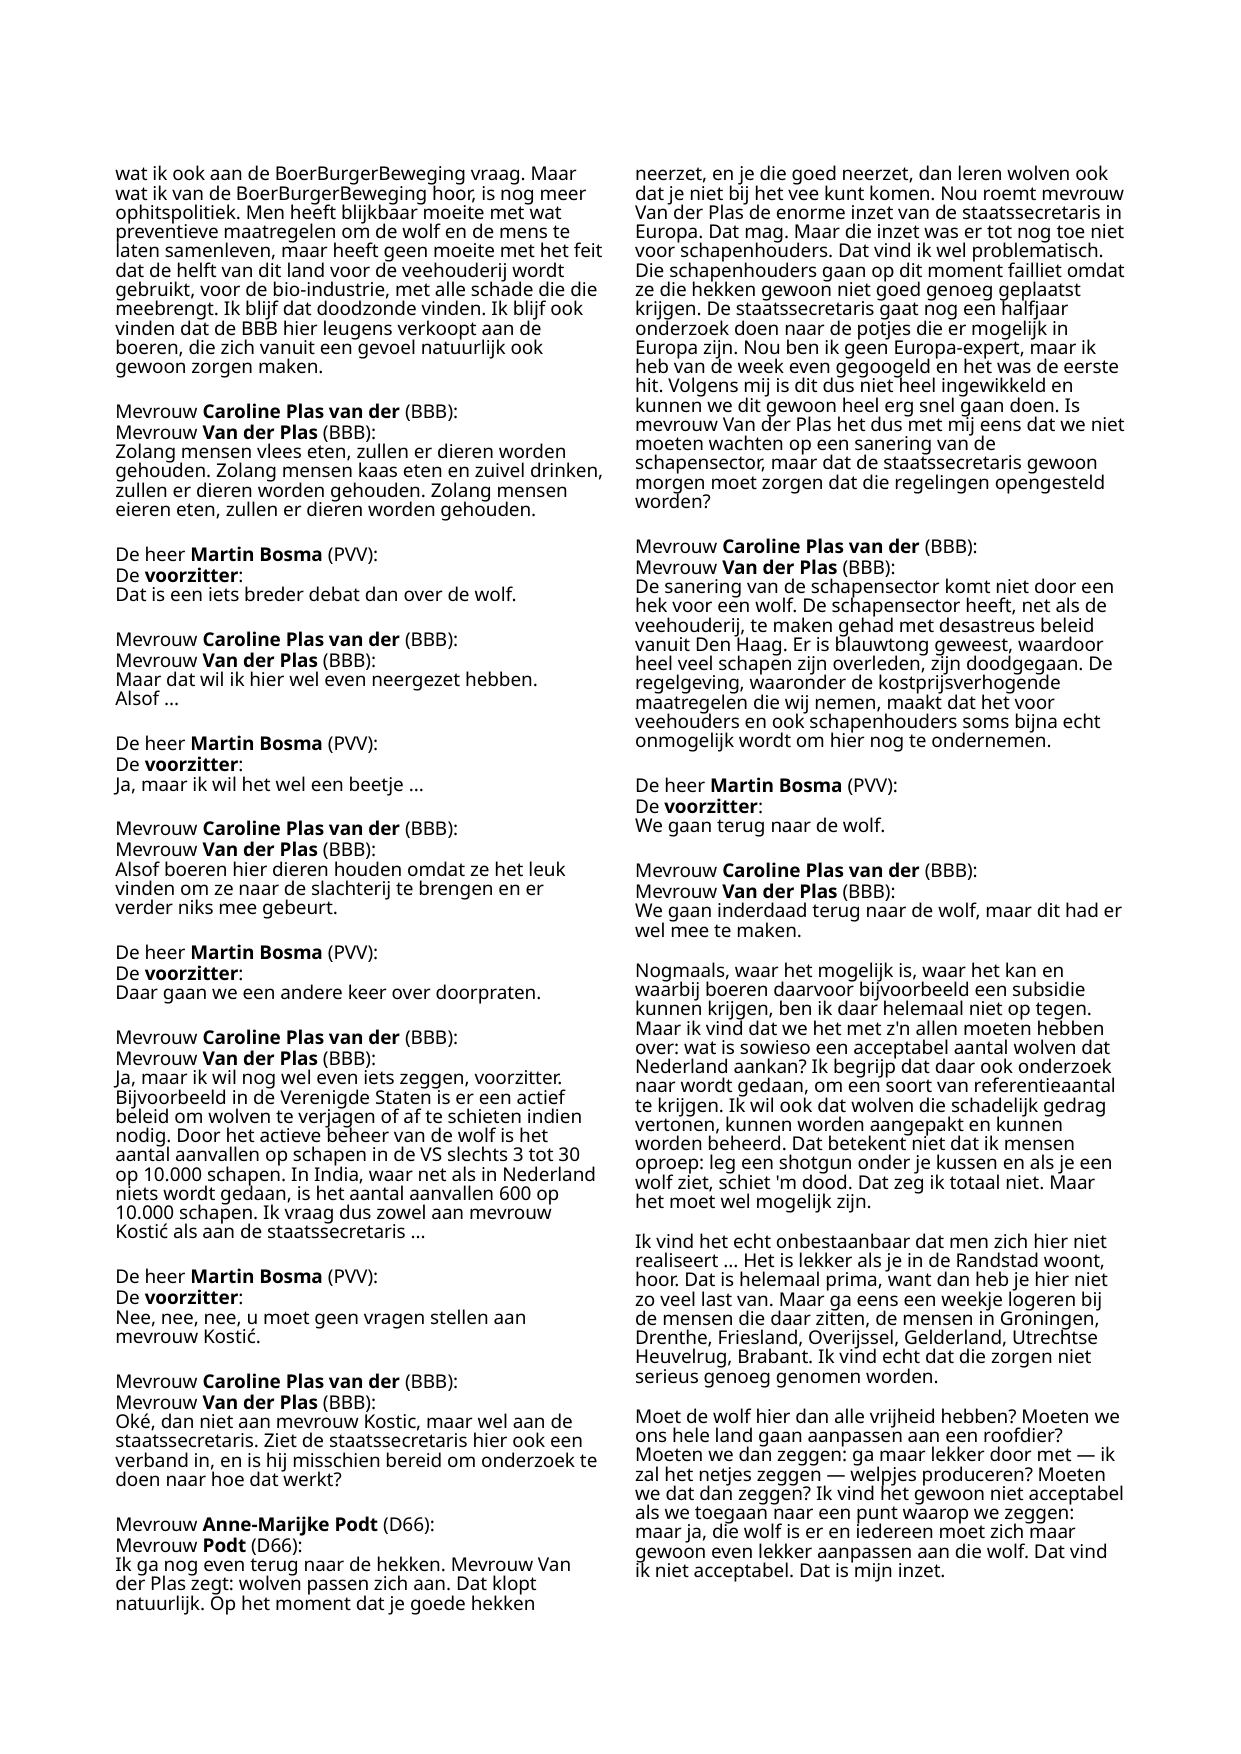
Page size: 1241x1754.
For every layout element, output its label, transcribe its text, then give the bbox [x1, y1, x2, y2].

text Mevrouw Caroline Plas van der (BBB): [115, 626, 605, 652]
text Ja, maar ik wil nog wel even iets zeggen, voorzitter. Bijvoorbeeld in de Verenigde Staten is er een actief beleid om wolven te verjagen of af te schieten indien nodig. Door het actieve beheer van de wolf is het aantal aanvallen op schapen in de VS slechts 3 tot 30 op 10.000 schapen. In India, waar net als in Nederland niets wordt gedaan, is het aantal aanvallen 600 op 10.000 schapen. Ik vraag dus zowel aan mevrouw Kostić als aan de staatssecretaris ... [115, 1069, 605, 1243]
text Mevrouw Van der Plas (BBB): [115, 652, 605, 671]
text Mevrouw Van der Plas (BBB): [115, 1394, 605, 1413]
text wat ik ook aan de BoerBurgerBeweging vraag. Maar wat ik van de BoerBurgerBeweging hoor, is nog meer ophitspolitiek. Men heeft blijkbaar moeite met wat preventieve maatregelen om de wolf en de mens te laten samenleven, maar heeft geen moeite met het feit dat de helft van dit land voor de veehouderij wordt gebruikt, voor de bio-industrie, met alle schade die die meebrengt. Ik blijf dat doodzonde vinden. Ik blijf ook vinden dat de BBB hier leugens verkoopt aan de boeren, die zich vanuit een gevoel natuurlijk ook gewoon zorgen maken. [115, 165, 605, 377]
text Mevrouw Caroline Plas van der (BBB): [115, 1368, 605, 1394]
text Mevrouw Caroline Plas van der (BBB): [115, 1024, 605, 1050]
text Mevrouw Van der Plas (BBB): [635, 883, 1125, 902]
text De heer Martin Bosma (PVV): [115, 541, 605, 567]
text Alsof boeren hier dieren houden omdat ze het leuk vinden om ze naar de slachterij te brengen en er verder niks mee gebeurt. [115, 861, 605, 918]
text Mevrouw Caroline Plas van der (BBB): [635, 533, 1125, 559]
text Nee, nee, nee, u moet geen vragen stellen aan mevrouw Kostić. [115, 1309, 605, 1347]
text Moet de wolf hier dan alle vrijheid hebben? Moeten we ons hele land gaan aanpassen aan een roofdier? Moeten we dan zeggen: ga maar lekker door met — ik zal het netjes zeggen — welpjes produceren? Moeten we dat dan zeggen? Ik vind het gewoon niet acceptabel als we toegaan naar een punt waarop we zeggen: maar ja, die wolf is er en iedereen moet zich maar gewoon even lekker aanpassen aan die wolf. Dat vind ik niet acceptabel. Dat is mijn inzet. [635, 1408, 1125, 1581]
text Ja, maar ik wil het wel een beetje ... [115, 776, 605, 795]
text Mevrouw Anne-Marijke Podt (D66): [115, 1511, 605, 1537]
text Mevrouw Van der Plas (BBB): [635, 559, 1125, 578]
text De voorzitter: [115, 965, 605, 984]
text Mevrouw Van der Plas (BBB): [115, 841, 605, 861]
text We gaan inderdaad terug naar de wolf, maar dit had er wel mee te maken. [635, 902, 1125, 941]
text De heer Martin Bosma (PVV): [635, 772, 1125, 798]
text Mevrouw Caroline Plas van der (BBB): [635, 857, 1125, 883]
text Mevrouw Caroline Plas van der (BBB): [115, 816, 605, 841]
text De voorzitter: [635, 798, 1125, 817]
text Ik vind het echt onbestaanbaar dat men zich hier niet realiseert ... Het is lekker als je in de Randstad woont, hoor. Dat is helemaal prima, want dan heb je hier niet zo veel last van. Maar ga eens een weekje logeren bij de mensen die daar zitten, de mensen in Groningen, Drenthe, Friesland, Overijssel, Gelderland, Utrechtse Heuvelrug, Brabant. Ik vind echt dat die zorgen niet serieus genoeg genomen worden. [635, 1233, 1125, 1387]
text De heer Martin Bosma (PVV): [115, 939, 605, 965]
text Dat is een iets breder debat dan over de wolf. [115, 586, 605, 605]
text De voorzitter: [115, 567, 605, 586]
text Mevrouw Podt (D66): [115, 1537, 605, 1556]
text Mevrouw Van der Plas (BBB): [115, 424, 605, 443]
text Daar gaan we een andere keer over doorpraten. [115, 984, 605, 1003]
text De heer Martin Bosma (PVV): [115, 1264, 605, 1289]
text neerzet, en je die goed neerzet, dan leren wolven ook dat je niet bij het vee kunt komen. Nou roemt mevrouw Van der Plas de enorme inzet van de staatssecretaris in Europa. Dat mag. Maar die inzet was er tot nog toe niet voor schapenhouders. Dat vind ik wel problematisch. Die schapenhouders gaan op dit moment failliet omdat ze die hekken gewoon niet goed genoeg geplaatst krijgen. De staatssecretaris gaat nog een halfjaar onderzoek doen naar de potjes die er mogelijk in Europa zijn. Nou ben ik geen Europa-expert, maar ik heb van de week even gegoogeld en het was de eerste hit. Volgens mij is dit dus niet heel ingewikkeld en kunnen we dit gewoon heel erg snel gaan doen. Is mevrouw Van der Plas het dus met mij eens dat we niet moeten wachten op een sanering van de schapensector, maar dat de staatssecretaris gewoon morgen moet zorgen dat die regelingen opengesteld worden? [635, 165, 1125, 512]
text We gaan terug naar de wolf. [635, 817, 1125, 837]
text Maar dat wil ik hier wel even neergezet hebben. Alsof ... [115, 671, 605, 710]
text De voorzitter: [115, 1289, 605, 1309]
text De voorzitter: [115, 756, 605, 776]
text Mevrouw Van der Plas (BBB): [115, 1050, 605, 1069]
text Zolang mensen vlees eten, zullen er dieren worden gehouden. Zolang mensen kaas eten en zuivel drinken, zullen er dieren worden gehouden. Zolang mensen eieren eten, zullen er dieren worden gehouden. [115, 443, 605, 520]
text Ik ga nog even terug naar de hekken. Mevrouw Van der Plas zegt: wolven passen zich aan. Dat klopt natuurlijk. Op het moment dat je goede hekken [115, 1556, 605, 1614]
text Mevrouw Caroline Plas van der (BBB): [115, 398, 605, 424]
text De heer Martin Bosma (PVV): [115, 731, 605, 756]
text Oké, dan niet aan mevrouw Kostic, maar wel aan de staatssecretaris. Ziet de staatssecretaris hier ook een verband in, en is hij misschien bereid om onderzoek te doen naar hoe dat werkt? [115, 1413, 605, 1490]
text De sanering van de schapensector komt niet door een hek voor een wolf. De schapensector heeft, net als de veehouderij, te maken gehad met desastreus beleid vanuit Den Haag. Er is blauwtong geweest, waardoor heel veel schapen zijn overleden, zijn doodgegaan. De regelgeving, waaronder de kostprijsverhogende maatregelen die wij nemen, maakt dat het voor veehouders en ook schapenhouders soms bijna echt onmogelijk wordt om hier nog te ondernemen. [635, 578, 1125, 751]
text Nogmaals, waar het mogelijk is, waar het kan en waarbij boeren daarvoor bijvoorbeeld een subsidie kunnen krijgen, ben ik daar helemaal niet op tegen. Maar ik vind dat we het met z'n allen moeten hebben over: wat is sowieso een acceptabel aantal wolven dat Nederland aankan? Ik begrijp dat daar ook onderzoek naar wordt gedaan, om een soort van referentieaantal te krijgen. Ik wil ook dat wolven die schadelijk gedrag vertonen, kunnen worden aangepakt en kunnen worden beheerd. Dat betekent niet dat ik mensen oproep: leg een shotgun onder je kussen en als je een wolf ziet, schiet 'm dood. Dat zeg ik totaal niet. Maar het moet wel mogelijk zijn. [635, 962, 1125, 1212]
